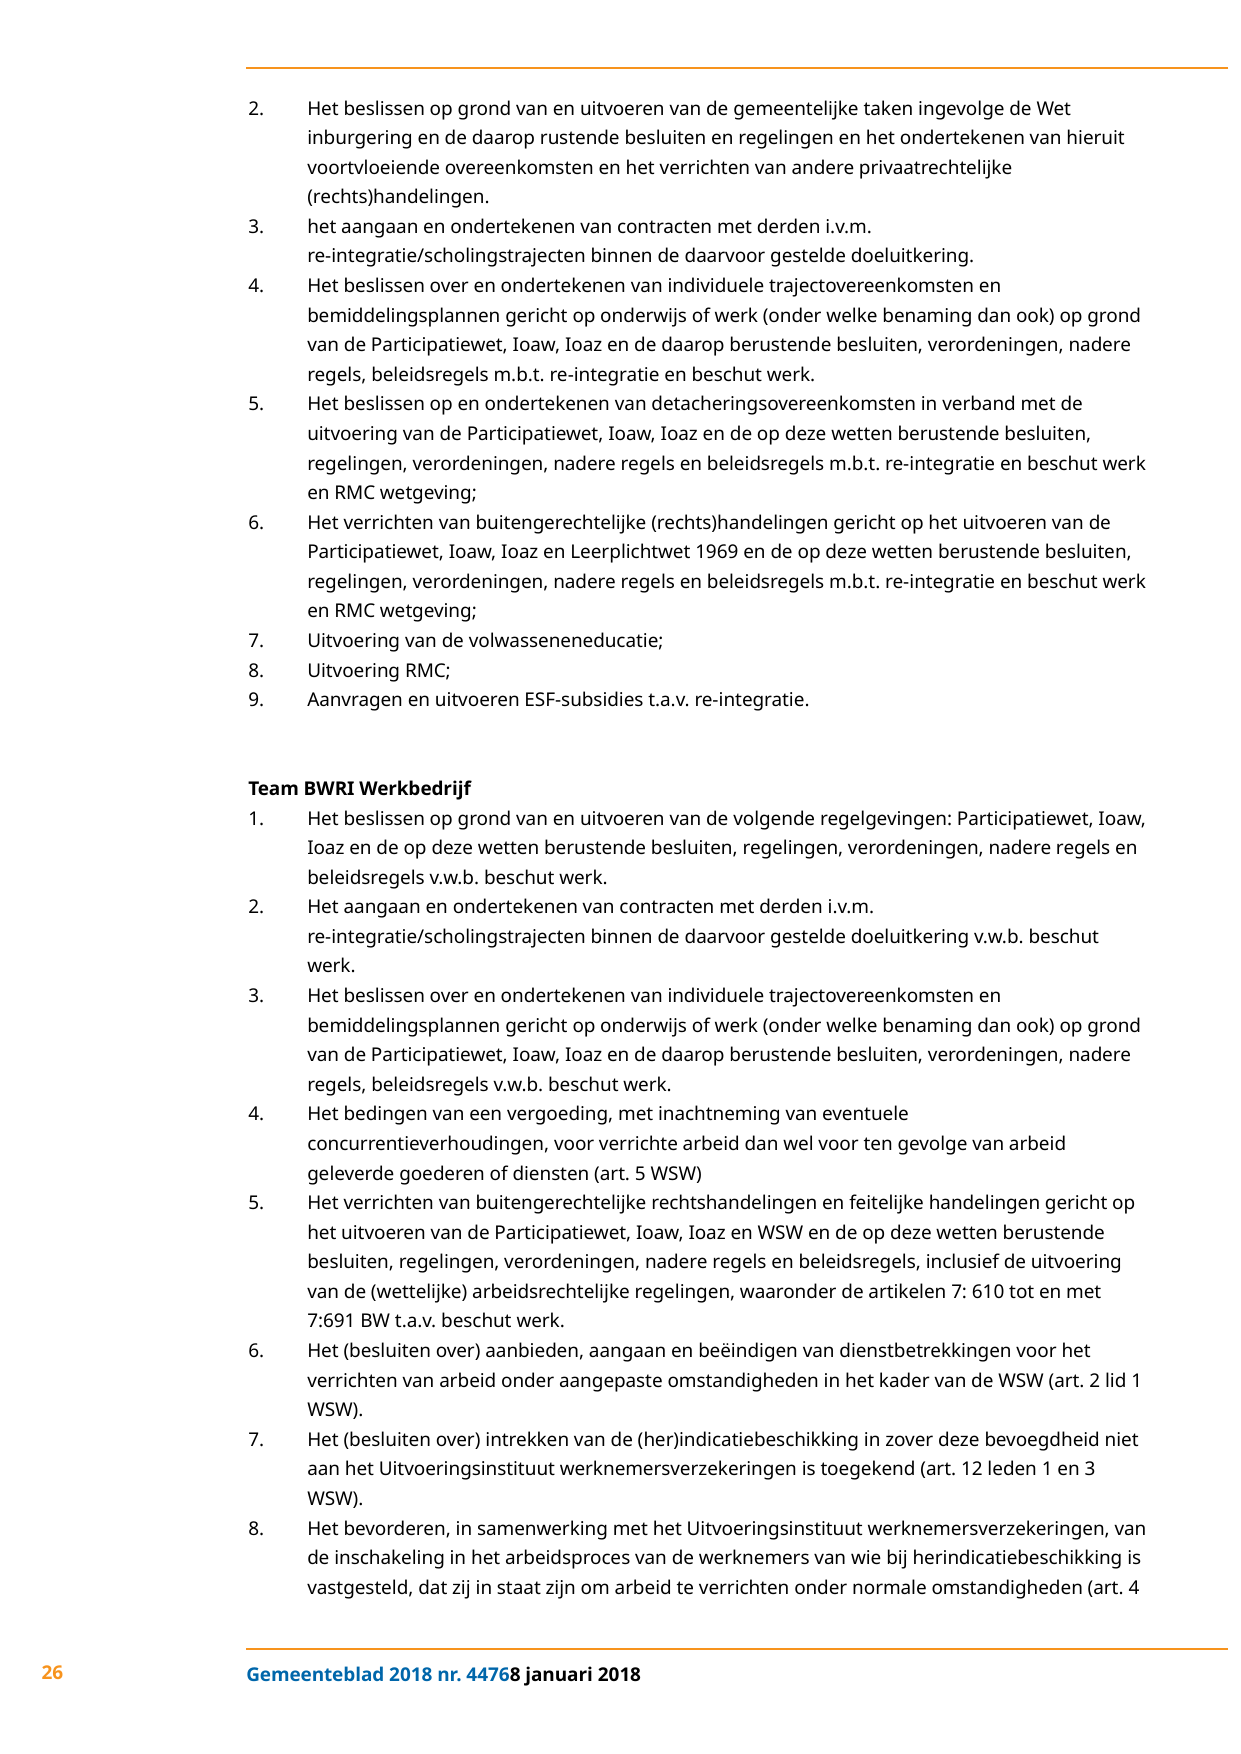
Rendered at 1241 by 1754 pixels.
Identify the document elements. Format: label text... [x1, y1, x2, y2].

list Uitvoering RMC; [248, 657, 1152, 683]
picture [41, 47, 231, 172]
text Team BWRI Werkbedrijf [248, 775, 1152, 801]
list Het bedingen van een vergoeding, met inachtneming van eventuele concurrentieverhoudingen, voor verrichte arbeid dan wel voor ten gevolge van arbeid geleverde goederen of diensten (art. 5 WSW) [248, 1101, 1152, 1186]
list Het beslissen op grond van en uitvoeren van de volgende regelgevingen: Participatiewet, Ioaw, Ioaz en de op deze wetten berustende besluiten, regelingen, verordeningen, nadere regels en beleidsregels v.w.b. beschut werk. [248, 805, 1152, 890]
list Uitvoering van de volwasseneneducatie; [248, 627, 1152, 653]
list Het beslissen op grond van en uitvoeren van de gemeentelijke taken ingevolge de Wet inburgering en de daarop rustende besluiten en regelingen en het ondertekenen van hieruit voortvloeiende overeenkomsten en het verrichten van andere privaatrechtelijke (rechts)handelingen. [248, 95, 1152, 209]
list Aanvragen en uitvoeren ESF-subsidies t.a.v. re-integratie. [248, 686, 1152, 712]
list Het beslissen over en ondertekenen van individuele trajectovereenkomsten en bemiddelingsplannen gericht op onderwijs of werk (onder welke benaming dan ook) op grond van de Participatiewet, Ioaw, Ioaz en de daarop berustende besluiten, verordeningen, nadere regels, beleidsregels v.w.b. beschut werk. [248, 982, 1152, 1097]
list Het (besluiten over) intrekken van de (her)indicatiebeschikking in zover deze bevoegdheid niet aan het Uitvoeringsinstituut werknemersverzekeringen is toegekend (art. 12 leden 1 en 3 WSW). [248, 1426, 1152, 1511]
list Het aangaan en ondertekenen van contracten met derden i.v.m. re-integratie/scholingstrajecten binnen de daarvoor gestelde doeluitkering v.w.b. beschut werk. [248, 893, 1152, 978]
list Het bevorderen, in samenwerking met het Uitvoeringsinstituut werknemersverzekeringen, van de inschakeling in het arbeidsproces van de werknemers van wie bij herindicatiebeschikking is vastgesteld, dat zij in staat zijn om arbeid te verrichten onder normale omstandigheden (art. 4 [248, 1515, 1152, 1600]
list Het beslissen over en ondertekenen van individuele trajectovereenkomsten en bemiddelingsplannen gericht op onderwijs of werk (onder welke benaming dan ook) op grond van de Participatiewet, Ioaw, Ioaz en de daarop berustende besluiten, verordeningen, nadere regels, beleidsregels m.b.t. re-integratie en beschut werk. [248, 272, 1152, 387]
list Het verrichten van buitengerechtelijke rechtshandelingen en feitelijke handelingen gericht op het uitvoeren van de Participatiewet, Ioaw, Ioaz en WSW en de op deze wetten berustende besluiten, regelingen, verordeningen, nadere regels en beleidsregels, inclusief de uitvoering van de (wettelijke) arbeidsrechtelijke regelingen, waaronder de artikelen 7: 610 tot en met 7:691 BW t.a.v. beschut werk. [248, 1189, 1152, 1333]
list Het beslissen op en ondertekenen van detacheringsovereenkomsten in verband met de uitvoering van de Participatiewet, Ioaw, Ioaz en de op deze wetten berustende besluiten, regelingen, verordeningen, nadere regels en beleidsregels m.b.t. re-integratie en beschut werk en RMC wetgeving; [248, 391, 1152, 505]
list het aangaan en ondertekenen van contracten met derden i.v.m. re-integratie/scholingstrajecten binnen de daarvoor gestelde doeluitkering. [248, 213, 1152, 268]
list Het verrichten van buitengerechtelijke (rechts)handelingen gericht op het uitvoeren van de Participatiewet, Ioaw, Ioaz en Leerplichtwet 1969 en de op deze wetten berustende besluiten, regelingen, verordeningen, nadere regels en beleidsregels m.b.t. re-integratie en beschut werk en RMC wetgeving; [248, 509, 1152, 623]
list Het (besluiten over) aanbieden, aangaan en beëindigen van dienstbetrekkingen voor het verrichten van arbeid onder aangepaste omstandigheden in het kader van de WSW (art. 2 lid 1 WSW). [248, 1337, 1152, 1422]
